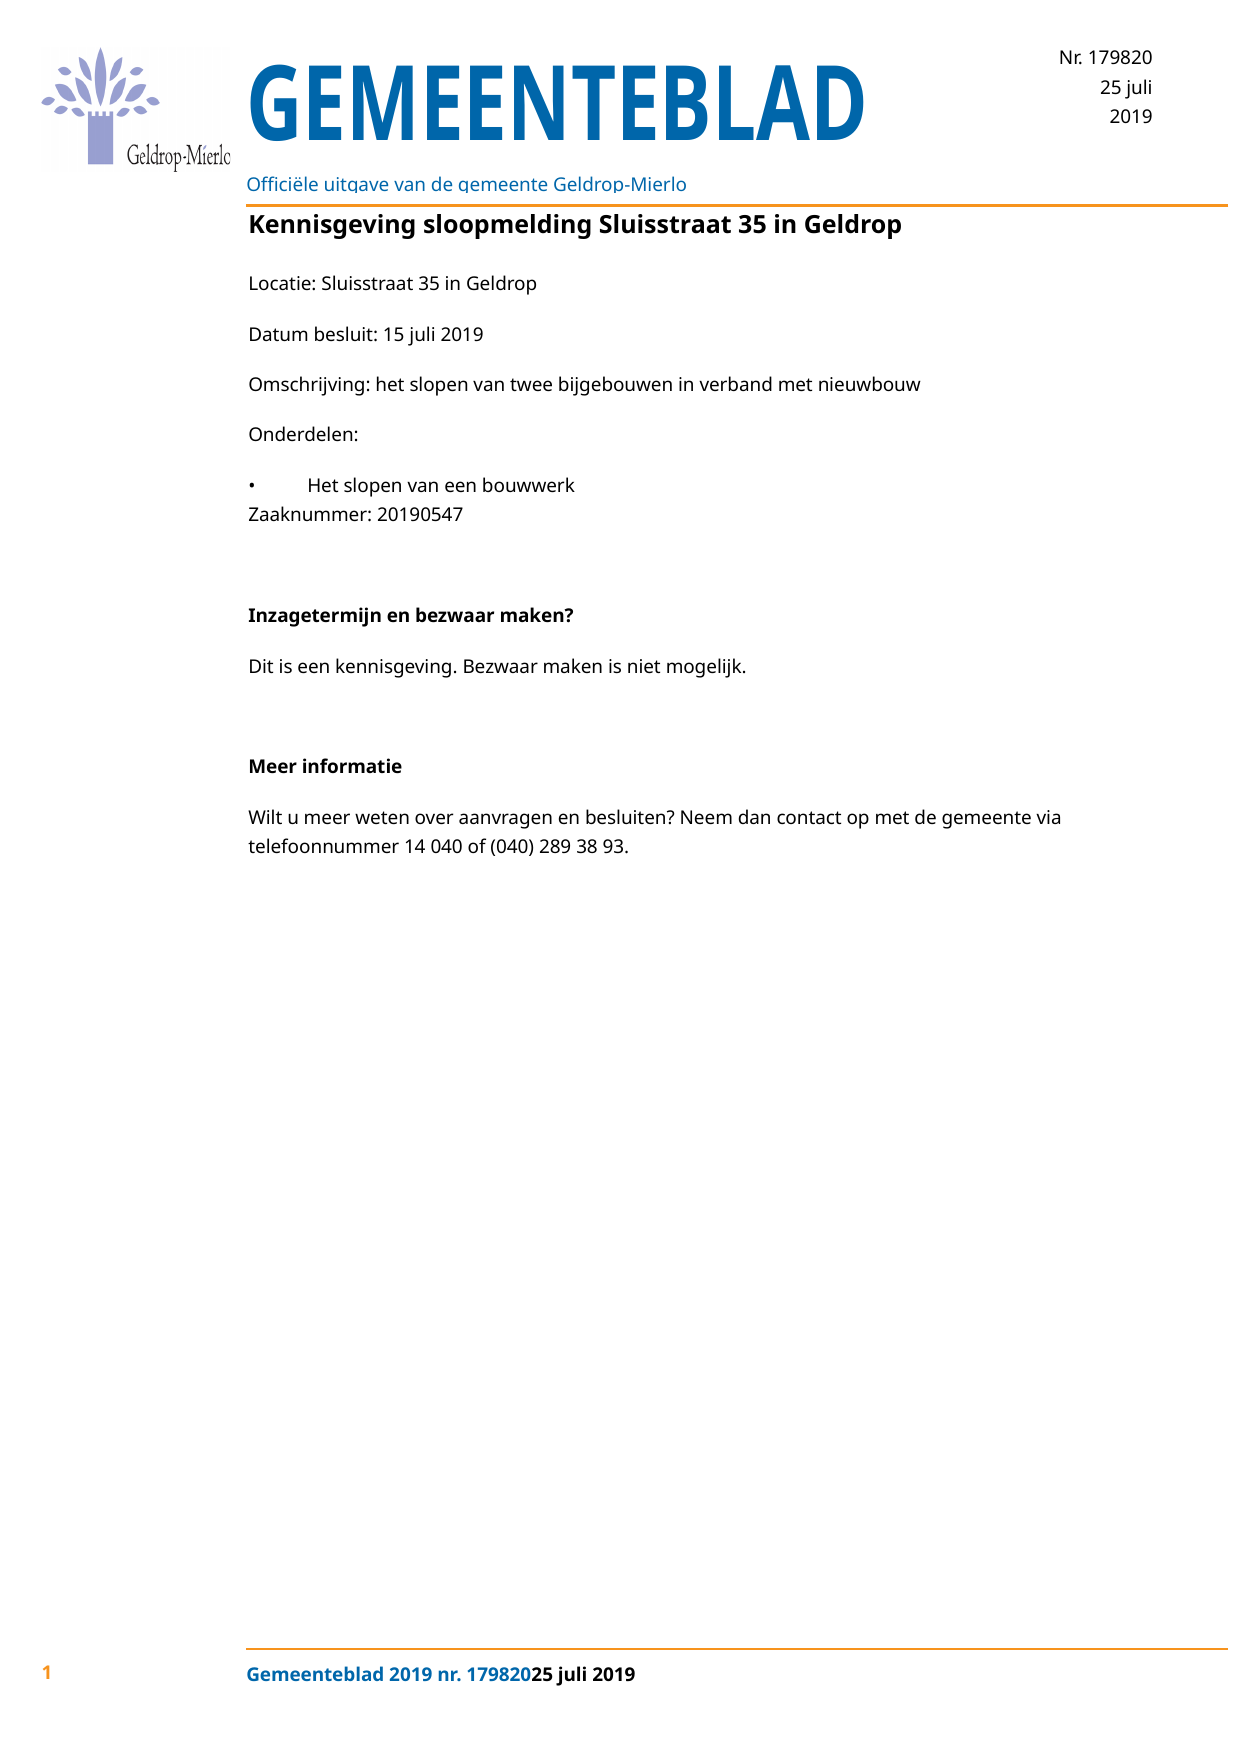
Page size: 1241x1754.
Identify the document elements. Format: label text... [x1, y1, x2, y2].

text Omschrijving: het slopen van twee bijgebouwen in verband met nieuwbouw [248, 371, 1152, 397]
picture [41, 47, 231, 172]
text Meer informatie [248, 754, 1152, 779]
text Locatie: Sluisstraat 35 in Geldrop [248, 270, 1152, 296]
text Kennisgeving sloopmelding Sluisstraat 35 in Geldrop [248, 207, 1152, 241]
list Het slopen van een bouwwerk [248, 472, 1152, 498]
text Zaaknummer: 20190547 [248, 502, 1152, 527]
text Onderdelen: [248, 422, 1152, 447]
text Inzagetermijn en bezwaar maken? [248, 602, 1152, 628]
text Dit is een kennisgeving. Bezwaar maken is niet mogelijk. [248, 653, 1152, 678]
text Wilt u meer weten over aanvragen en besluiten? Neem dan contact op met de gemeente via telefoonnummer 14 040 of (040) 289 38 93. [248, 804, 1152, 859]
text Datum besluit: 15 juli 2019 [248, 321, 1152, 346]
